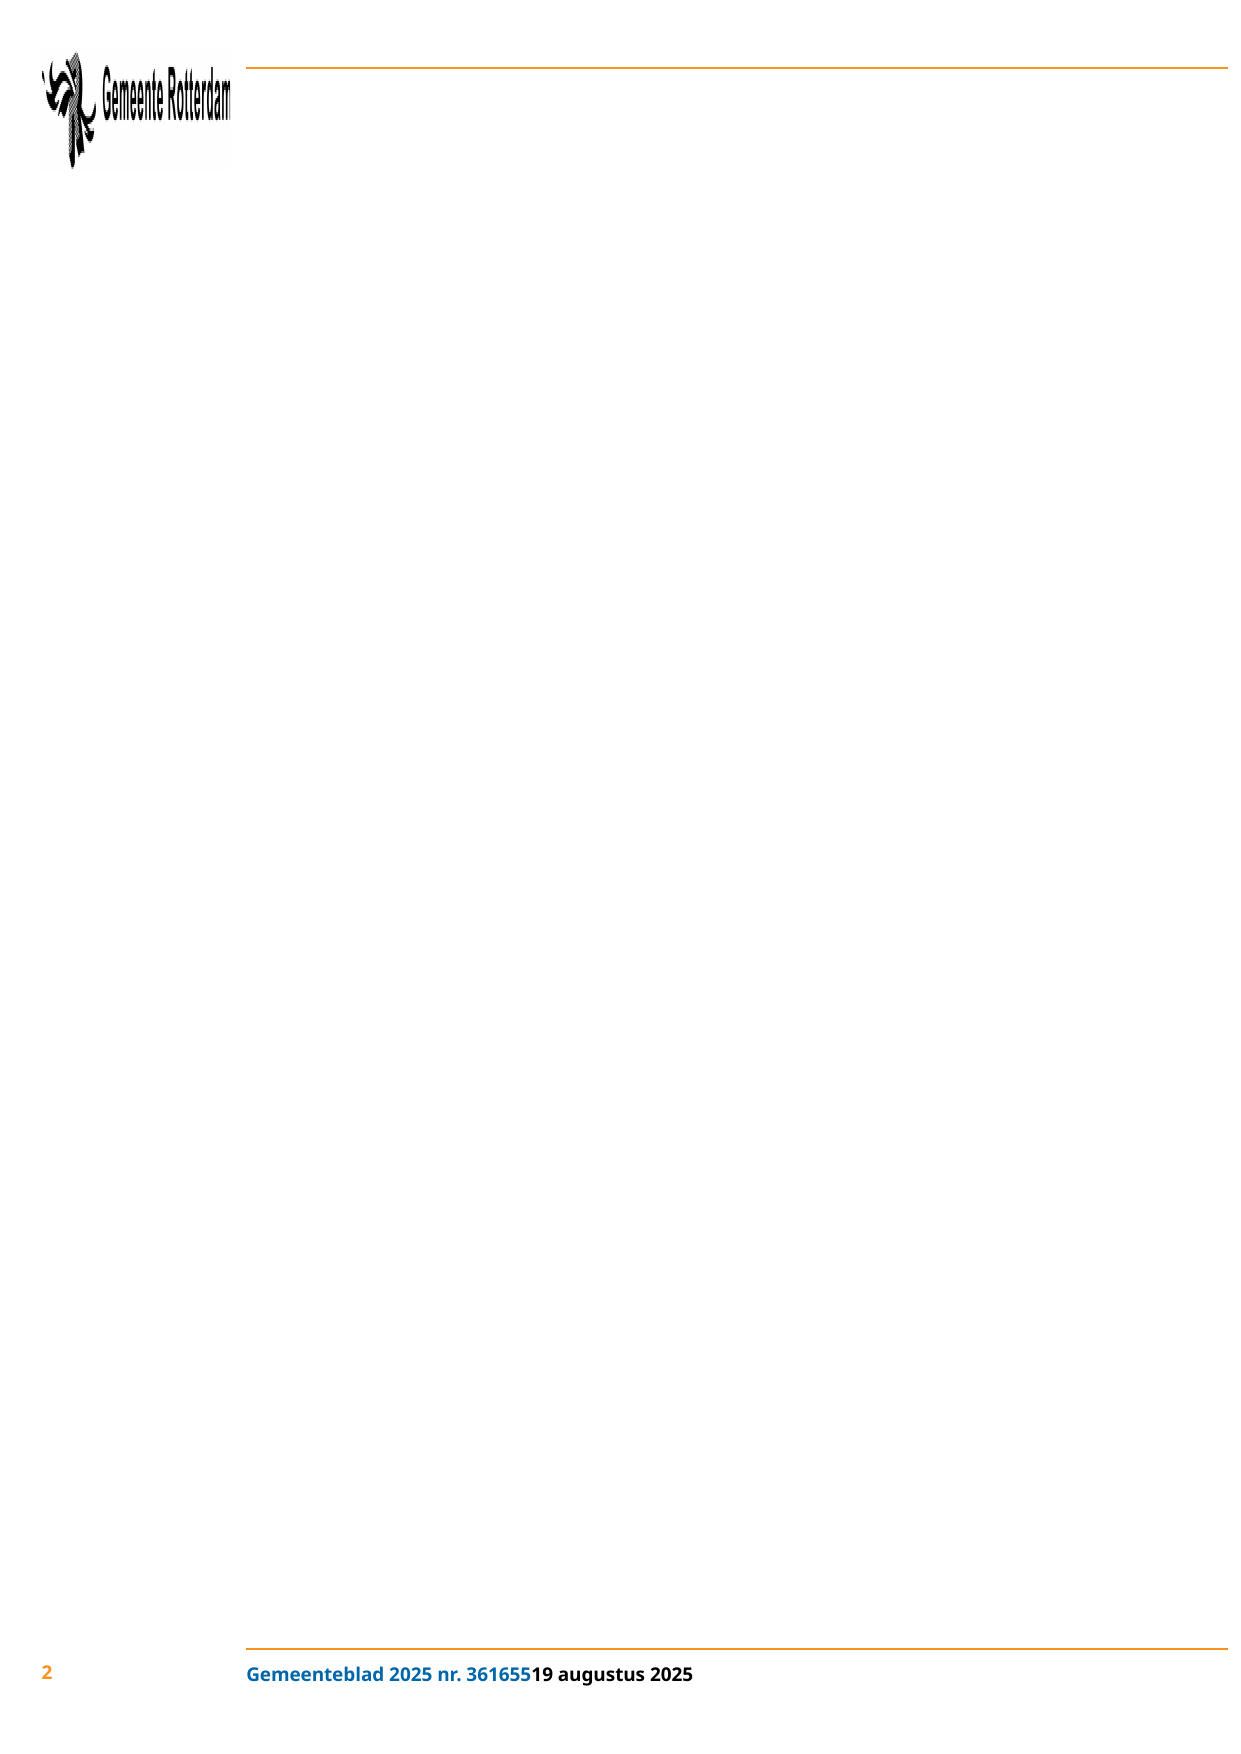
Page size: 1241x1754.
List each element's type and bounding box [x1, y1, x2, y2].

picture [41, 47, 231, 172]
